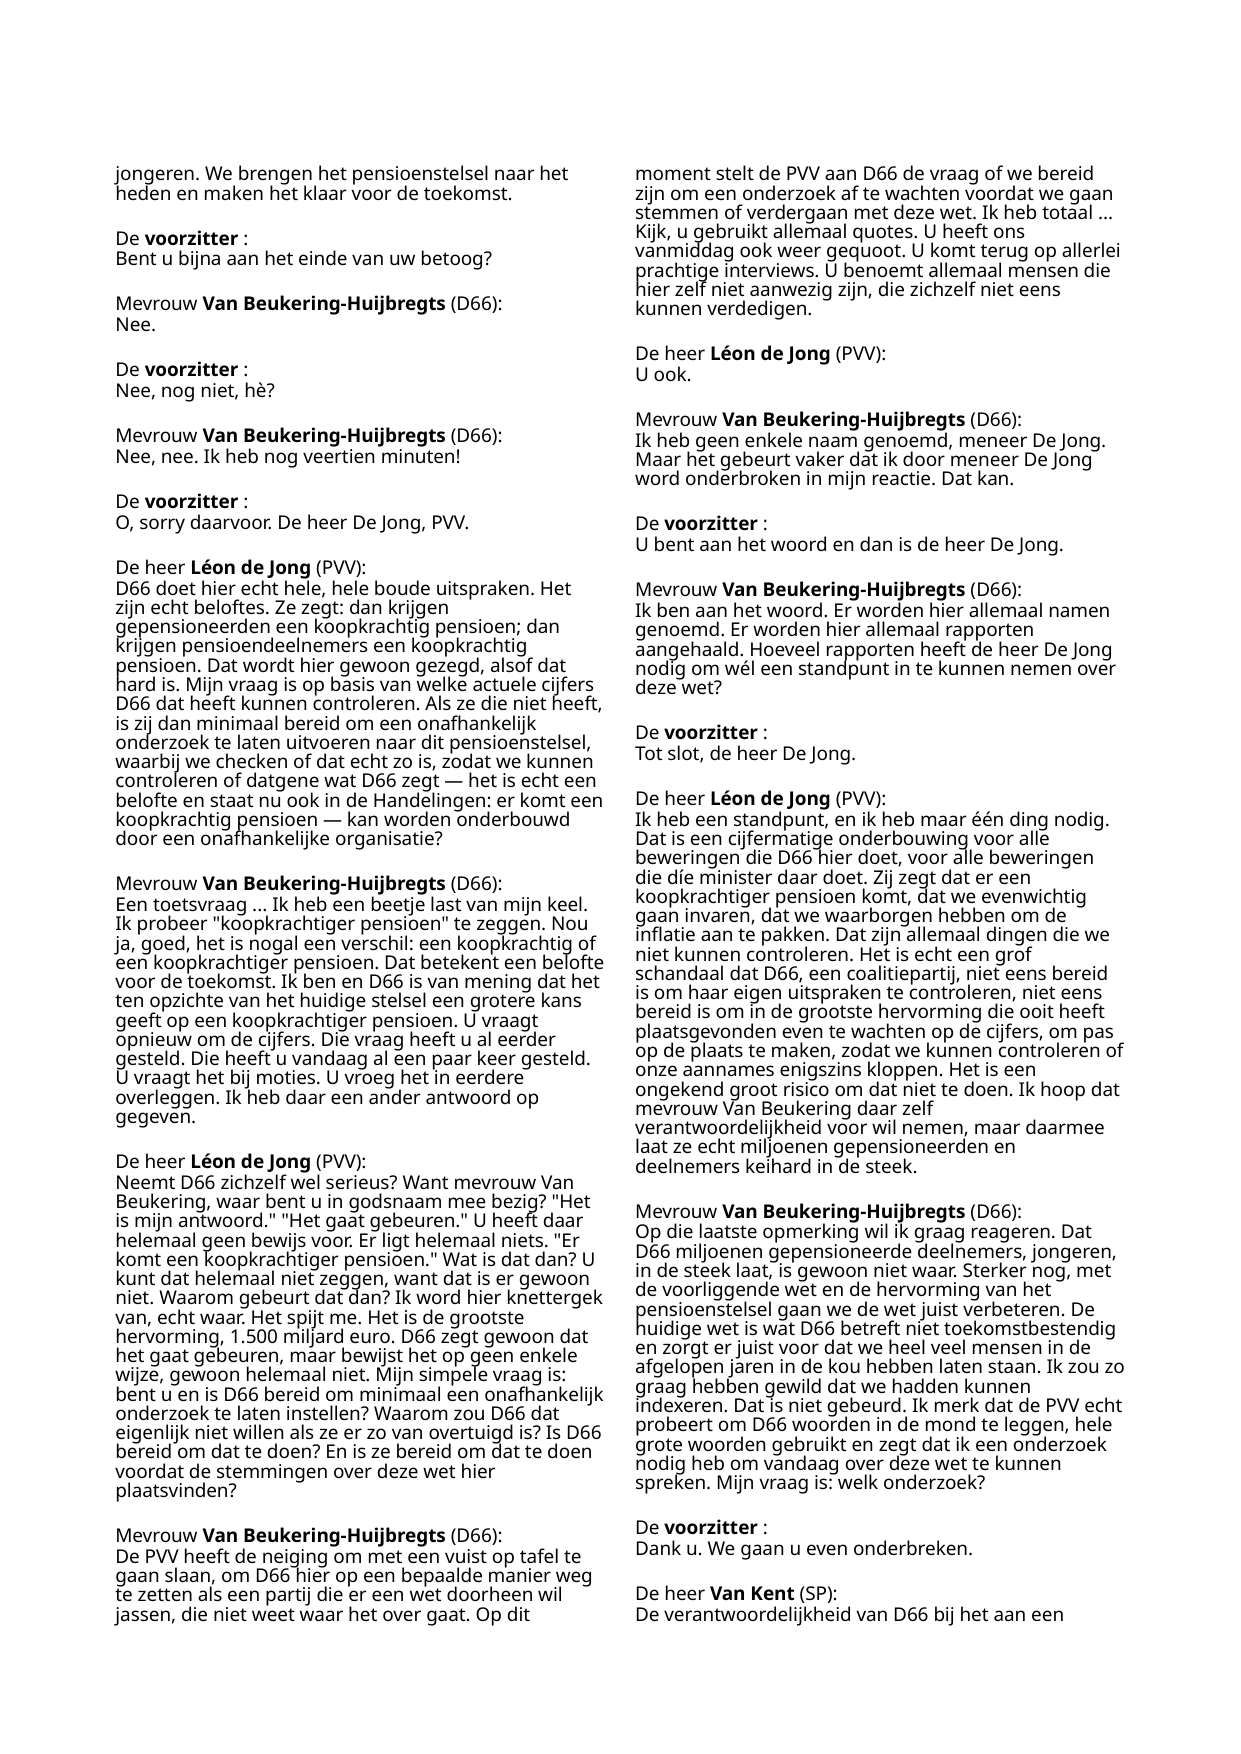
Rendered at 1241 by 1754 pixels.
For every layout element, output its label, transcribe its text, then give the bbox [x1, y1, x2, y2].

text De verantwoordelijkheid van D66 bij het aan een [635, 1606, 1125, 1625]
text Tot slot, de heer De Jong. [635, 745, 1125, 764]
text Op die laatste opmerking wil ik graag reageren. Dat D66 miljoenen gepensioneerde deelnemers, jongeren, in de steek laat, is gewoon niet waar. Sterker nog, met de voorliggende wet en de hervorming van het pensioenstelsel gaan we de wet juist verbeteren. De huidige wet is wat D66 betreft niet toekomstbestendig en zorgt er juist voor dat we heel veel mensen in de afgelopen jaren in de kou hebben laten staan. Ik zou zo graag hebben gewild dat we hadden kunnen indexeren. Dat is niet gebeurd. Ik merk dat de PVV echt probeert om D66 woorden in de mond te leggen, hele grote woorden gebruikt en zegt dat ik een onderzoek nodig heb om vandaag over deze wet te kunnen spreken. Mijn vraag is: welk onderzoek? [635, 1223, 1125, 1493]
text Mevrouw Van Beukering-Huijbregts (D66): [115, 1522, 605, 1548]
text De heer Léon de Jong (PVV): [115, 554, 605, 579]
text U bent aan het woord en dan is de heer De Jong. [635, 536, 1125, 556]
text Mevrouw Van Beukering-Huijbregts (D66): [635, 576, 1125, 602]
text Mevrouw Van Beukering-Huijbregts (D66): [635, 406, 1125, 432]
text De voorzitter : [115, 488, 605, 514]
text Mevrouw Van Beukering-Huijbregts (D66): [115, 291, 605, 316]
text Nee, nee. Ik heb nog veertien minuten! [115, 448, 605, 467]
text De voorzitter : [635, 511, 1125, 536]
text Een toetsvraag ... Ik heb een beetje last van mijn keel. Ik probeer "koopkrachtiger pensioen" te zeggen. Nou ja, goed, het is nogal een verschil: een koopkrachtig of een koopkrachtiger pensioen. Dat betekent een belofte voor de toekomst. Ik ben en D66 is van mening dat het ten opzichte van het huidige stelsel een grotere kans geeft op een koopkrachtiger pensioen. U vraagt opnieuw om de cijfers. Die vraag heeft u al eerder gesteld. Die heeft u vandaag al een paar keer gesteld. U vraagt het bij moties. U vroeg het in eerdere overleggen. Ik heb daar een ander antwoord op gegeven. [115, 896, 605, 1127]
text De voorzitter : [115, 225, 605, 250]
text Ik heb geen enkele naam genoemd, meneer De Jong. Maar het gebeurt vaker dat ik door meneer De Jong word onderbroken in mijn reactie. Dat kan. [635, 432, 1125, 490]
text De PVV heeft de neiging om met een vuist op tafel te gaan slaan, om D66 hier op een bepaalde manier weg te zetten als een partij die er een wet doorheen wil jassen, die niet weet waar het over gaat. Op dit [115, 1548, 605, 1625]
text Neemt D66 zichzelf wel serieus? Want mevrouw Van Beukering, waar bent u in godsnaam mee bezig? "Het is mijn antwoord." "Het gaat gebeuren." U heeft daar helemaal geen bewijs voor. Er ligt helemaal niets. "Er komt een koopkrachtiger pensioen." Wat is dat dan? U kunt dat helemaal niet zeggen, want dat is er gewoon niet. Waarom gebeurt dat dan? Ik word hier knettergek van, echt waar. Het spijt me. Het is de grootste hervorming, 1.500 miljard euro. D66 zegt gewoon dat het gaat gebeuren, maar bewijst het op geen enkele wijze, gewoon helemaal niet. Mijn simpele vraag is: bent u en is D66 bereid om minimaal een onafhankelijk onderzoek te laten instellen? Waarom zou D66 dat eigenlijk niet willen als ze er zo van overtuigd is? Is D66 bereid om dat te doen? En is ze bereid om dat te doen voordat de stemmingen over deze wet hier plaatsvinden? [115, 1174, 605, 1501]
text Mevrouw Van Beukering-Huijbregts (D66): [635, 1198, 1125, 1223]
text De heer Van Kent (SP): [635, 1580, 1125, 1606]
text moment stelt de PVV aan D66 de vraag of we bereid zijn om een onderzoek af te wachten voordat we gaan stemmen of verdergaan met deze wet. Ik heb totaal ... Kijk, u gebruikt allemaal quotes. U heeft ons vanmiddag ook weer gequoot. U komt terug op allerlei prachtige interviews. U benoemt allemaal mensen die hier zelf niet aanwezig zijn, die zichzelf niet eens kunnen verdedigen. [635, 165, 1125, 319]
text U ook. [635, 366, 1125, 385]
text Dank u. We gaan u even onderbreken. [635, 1540, 1125, 1559]
text Nee, nog niet, hè? [115, 382, 605, 401]
text De heer Léon de Jong (PVV): [115, 1148, 605, 1174]
text Bent u bijna aan het einde van uw betoog? [115, 250, 605, 270]
text De voorzitter : [635, 1514, 1125, 1540]
text Ik ben aan het woord. Er worden hier allemaal namen genoemd. Er worden hier allemaal rapporten aangehaald. Hoeveel rapporten heeft de heer De Jong nodig om wél een standpunt in te kunnen nemen over deze wet? [635, 602, 1125, 698]
text O, sorry daarvoor. De heer De Jong, PVV. [115, 514, 605, 533]
text De voorzitter : [115, 356, 605, 382]
text Mevrouw Van Beukering-Huijbregts (D66): [115, 422, 605, 448]
text De voorzitter : [635, 719, 1125, 745]
text Nee. [115, 316, 605, 336]
text D66 doet hier echt hele, hele boude uitspraken. Het zijn echt beloftes. Ze zegt: dan krijgen gepensioneerden een koopkrachtig pensioen; dan krijgen pensioendeelnemers een koopkrachtig pensioen. Dat wordt hier gewoon gezegd, alsof dat hard is. Mijn vraag is op basis van welke actuele cijfers D66 dat heeft kunnen controleren. Als ze die niet heeft, is zij dan minimaal bereid om een onafhankelijk onderzoek te laten uitvoeren naar dit pensioenstelsel, waarbij we checken of dat echt zo is, zodat we kunnen controleren of datgene wat D66 zegt — het is echt een belofte en staat nu ook in de Handelingen: er komt een koopkrachtig pensioen — kan worden onderbouwd door een onafhankelijke organisatie? [115, 579, 605, 849]
text De heer Léon de Jong (PVV): [635, 340, 1125, 366]
text Ik heb een standpunt, en ik heb maar één ding nodig. Dat is een cijfermatige onderbouwing voor alle beweringen die D66 hier doet, voor alle beweringen die díe minister daar doet. Zij zegt dat er een koopkrachtiger pensioen komt, dat we evenwichtig gaan invaren, dat we waarborgen hebben om de inflatie aan te pakken. Dat zijn allemaal dingen die we niet kunnen controleren. Het is echt een grof schandaal dat D66, een coalitiepartij, niet eens bereid is om haar eigen uitspraken te controleren, niet eens bereid is om in de grootste hervorming die ooit heeft plaatsgevonden even te wachten op de cijfers, om pas op de plaats te maken, zodat we kunnen controleren of onze aannames enigszins kloppen. Het is een ongekend groot risico om dat niet te doen. Ik hoop dat mevrouw Van Beukering daar zelf verantwoordelijkheid voor wil nemen, maar daarmee laat ze echt miljoenen gepensioneerden en deelnemers keihard in de steek. [635, 811, 1125, 1177]
text De heer Léon de Jong (PVV): [635, 785, 1125, 811]
text Mevrouw Van Beukering-Huijbregts (D66): [115, 870, 605, 896]
text jongeren. We brengen het pensioenstelsel naar het heden en maken het klaar voor de toekomst. [115, 165, 605, 204]
